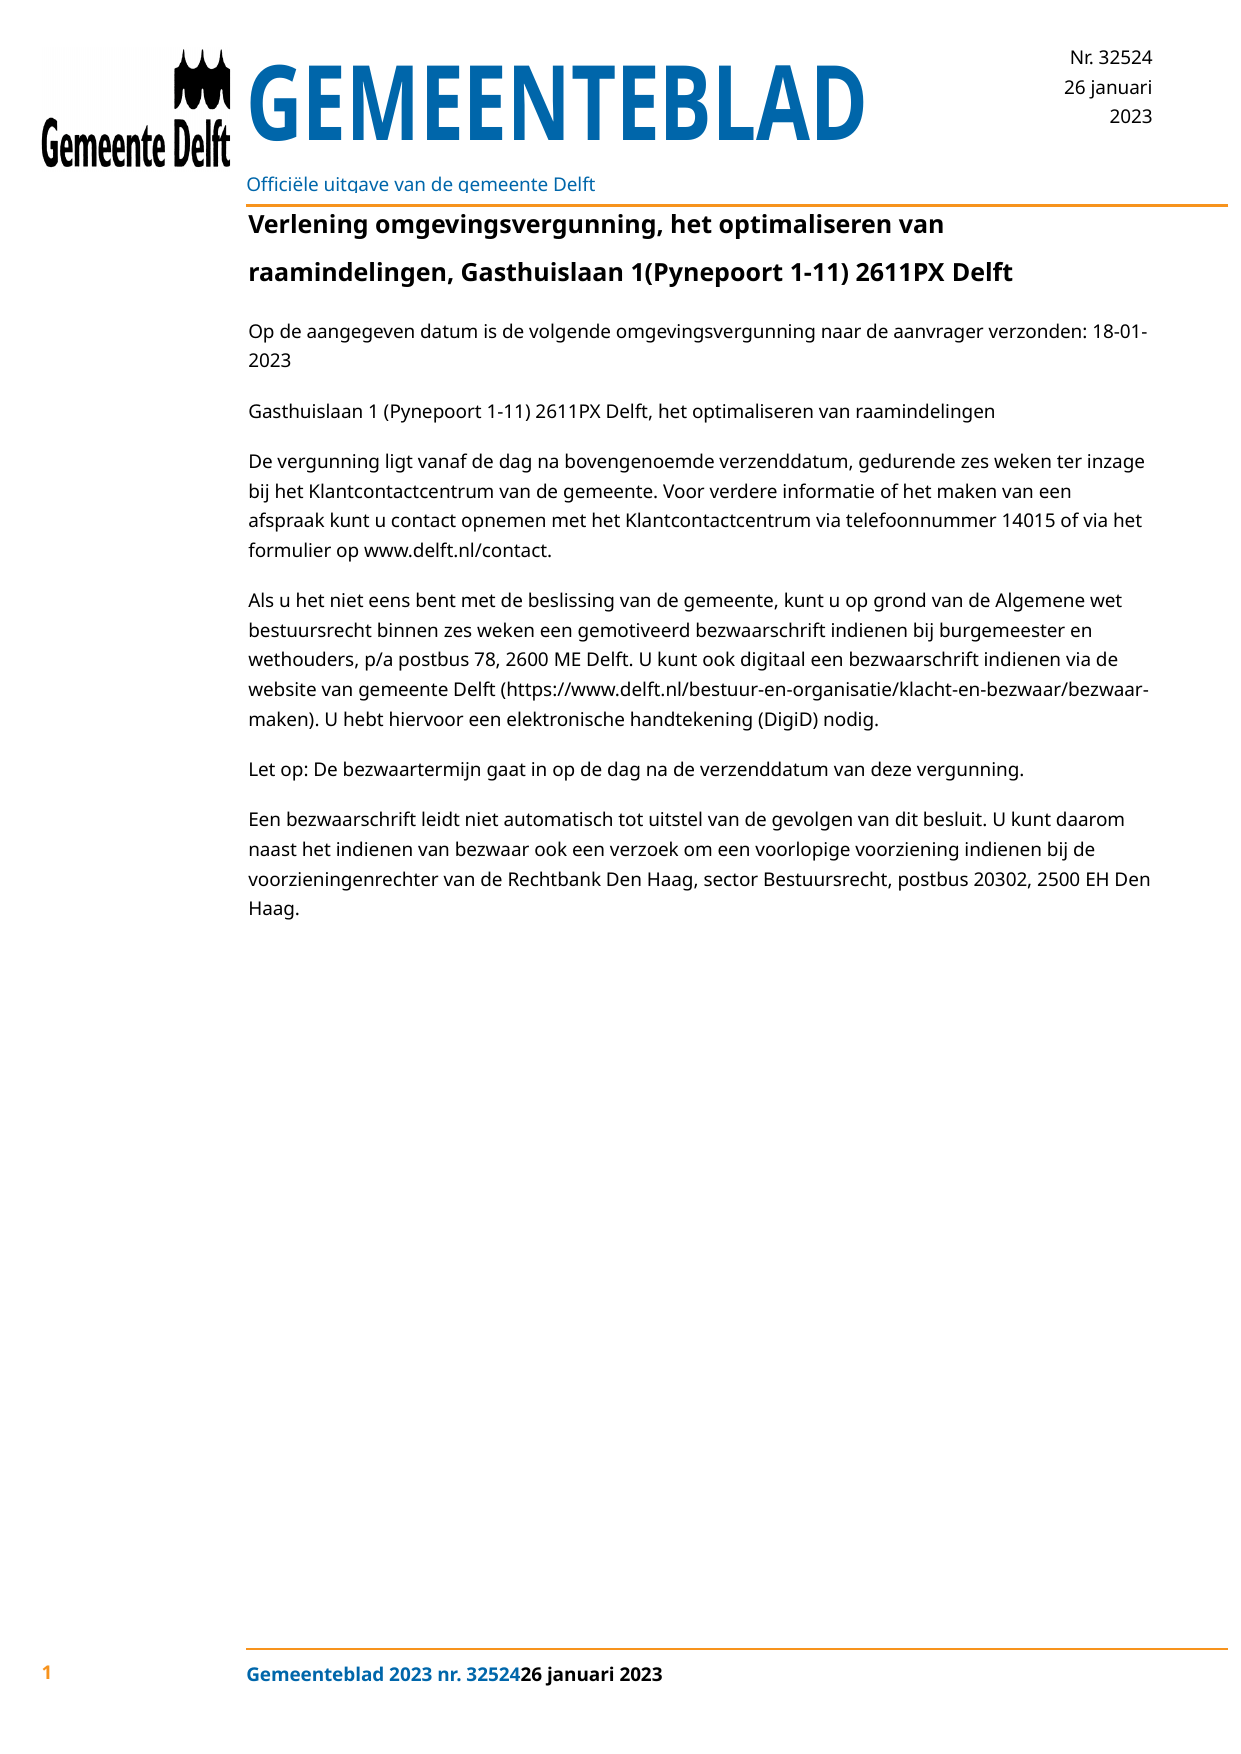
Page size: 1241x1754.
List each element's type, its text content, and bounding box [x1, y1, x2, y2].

text Een bezwaarschrift leidt niet automatisch tot uitstel van de gevolgen van dit besluit. U kunt daarom naast het indienen van bezwaar ook een verzoek om een voorlopige voorziening indienen bij de voorzieningenrechter van de Rechtbank Den Haag, sector Bestuursrecht, postbus 20302, 2500 EH Den Haag. [248, 807, 1152, 921]
text De vergunning ligt vanaf de dag na bovengenoemde verzenddatum, gedurende zes weken ter inzage bij het Klantcontactcentrum van de gemeente. Voor verdere informatie of het maken van een afspraak kunt u contact opnemen met het Klantcontactcentrum via telefoonnummer 14015 of via het formulier op www.delft.nl/contact. [248, 448, 1152, 563]
text Op de aangegeven datum is de volgende omgevingsvergunning naar de aanvrager verzonden: 18-01-2023 [248, 318, 1152, 373]
text Let op: De bezwaartermijn gaat in op de dag na de verzenddatum van deze vergunning. [248, 756, 1152, 782]
text Als u het niet eens bent met de beslissing van de gemeente, kunt u op grond van de Algemene wet bestuursrecht binnen zes weken een gemotiveerd bezwaarschrift indienen bij burgemeester en wethouders, p/a postbus 78, 2600 ME Delft. U kunt ook digitaal een bezwaarschrift indienen via de website van gemeente Delft (https://www.delft.nl/bestuur-en-organisatie/klacht-en-bezwaar/bezwaar-maken). U hebt hiervoor een elektronische handtekening (DigiD) nodig. [248, 587, 1152, 732]
text Verlening omgevingsvergunning, het optimaliseren van raamindelingen, Gasthuislaan 1(Pynepoort 1-11) 2611PX Delft [248, 207, 1152, 288]
text Gasthuislaan 1 (Pynepoort 1-11) 2611PX Delft, het optimaliseren van raamindelingen [248, 398, 1152, 424]
picture [41, 47, 231, 172]
